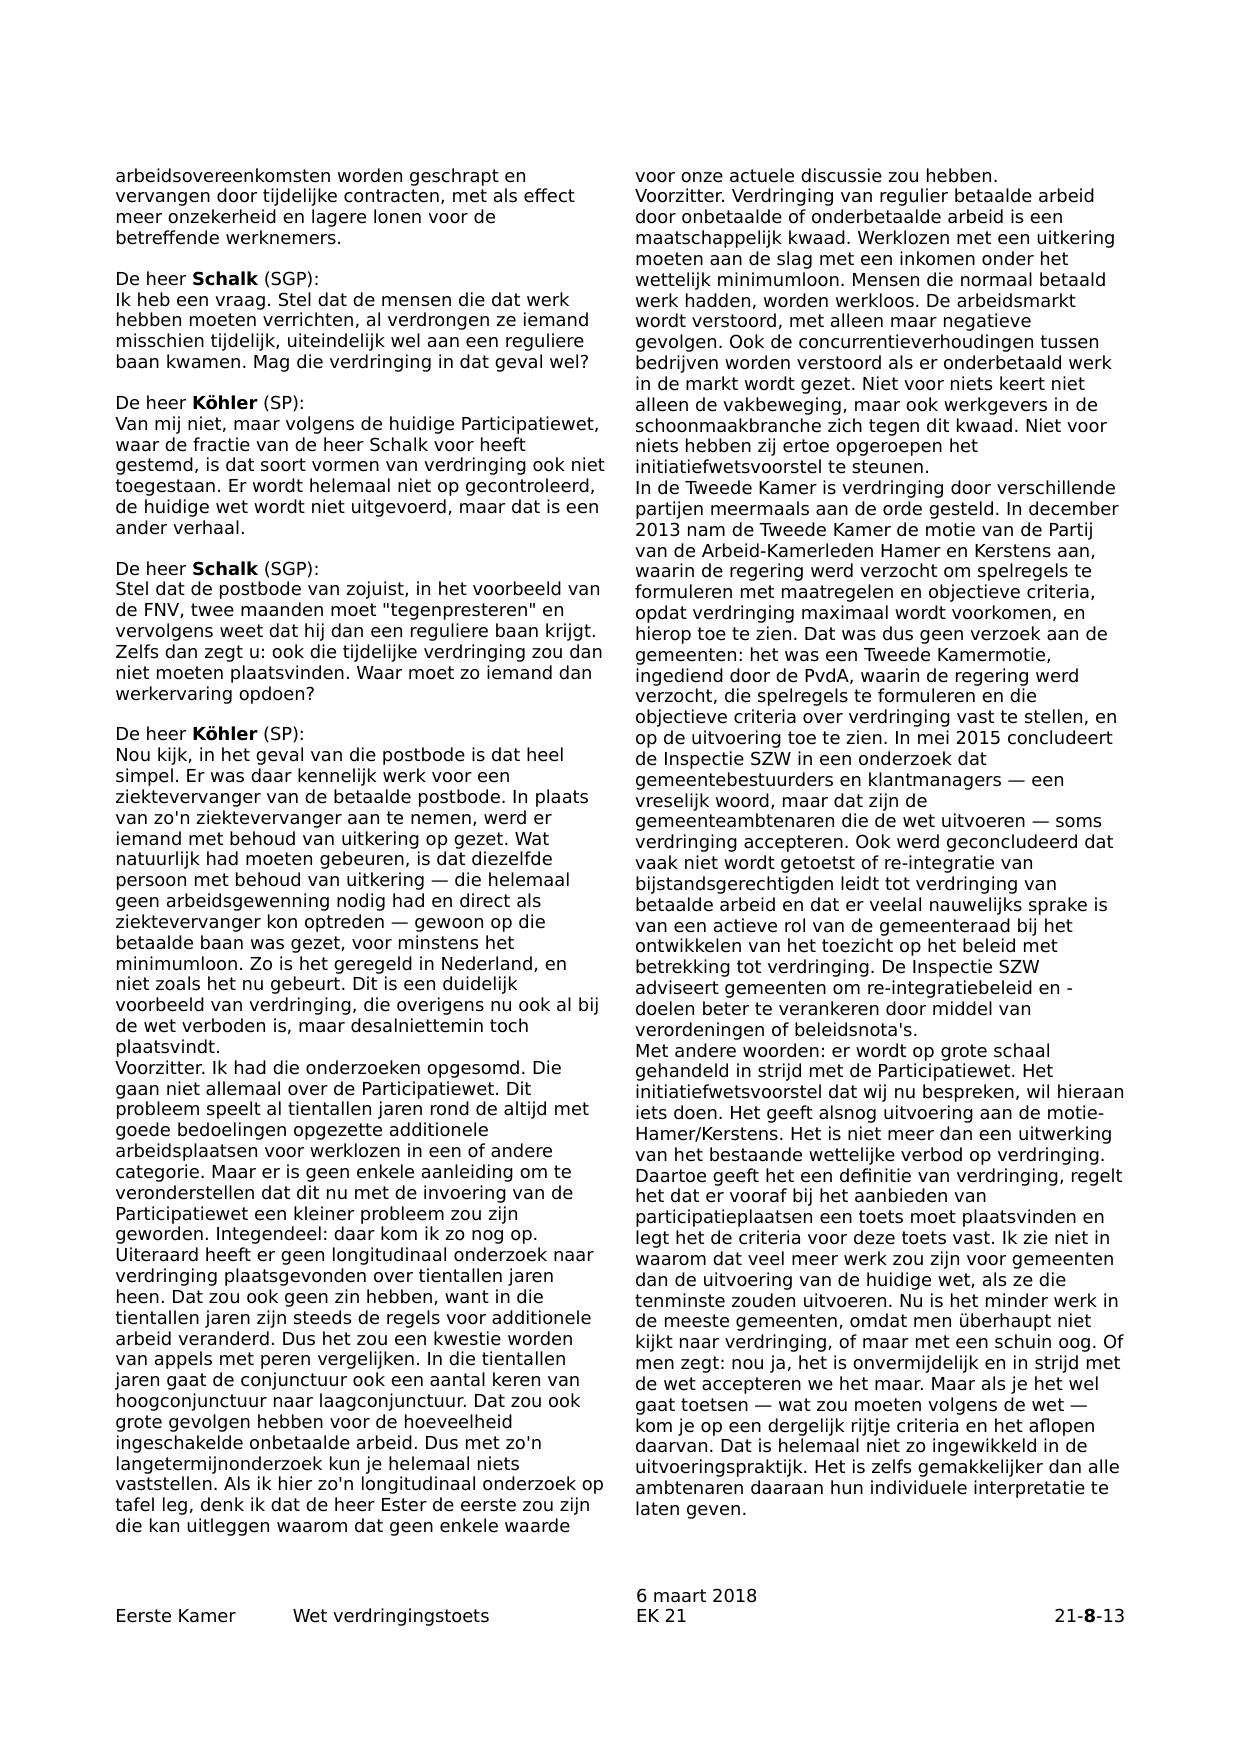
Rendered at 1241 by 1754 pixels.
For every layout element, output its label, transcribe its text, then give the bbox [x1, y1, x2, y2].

text De heer Köhler (SP): [115, 724, 605, 745]
text Voorzitter. Ik had die onderzoeken opgesomd. Die gaan niet allemaal over de Participatiewet. Dit probleem speelt al tientallen jaren rond de altijd met goede bedoelingen opgezette additionele arbeidsplaatsen voor werklozen in een of andere categorie. Maar er is geen enkele aanleiding om te veronderstellen dat dit nu met de invoering van de Participatiewet een kleiner probleem zou zijn geworden. Integendeel: daar kom ik zo nog op. [115, 1057, 605, 1245]
text Nou kijk, in het geval van die postbode is dat heel simpel. Er was daar kennelijk werk voor een ziektevervanger van de betaalde postbode. In plaats van zo'n ziektevervanger aan te nemen, werd er iemand met behoud van uitkering op gezet. Wat natuurlijk had moeten gebeuren, is dat diezelfde persoon met behoud van uitkering — die helemaal geen arbeidsgewenning nodig had en direct als ziektevervanger kon optreden — gewoon op die betaalde baan was gezet, voor minstens het minimumloon. Zo is het geregeld in Nederland, en niet zoals het nu gebeurt. Dit is een duidelijk voorbeeld van verdringing, die overigens nu ook al bij de wet verboden is, maar desalniettemin toch plaatsvindt. [115, 745, 605, 1057]
text Uiteraard heeft er geen longitudinaal onderzoek naar verdringing plaatsgevonden over tientallen jaren heen. Dat zou ook geen zin hebben, want in die tientallen jaren zijn steeds de regels voor additionele arbeid veranderd. Dus het zou een kwestie worden van appels met peren vergelijken. In die tientallen jaren gaat de conjunctuur ook een aantal keren van hoogconjunctuur naar laagconjunctuur. Dat zou ook grote gevolgen hebben voor de hoeveelheid ingeschakelde onbetaalde arbeid. Dus met zo'n langetermijnonderzoek kun je helemaal niets vaststellen. Als ik hier zo'n longitudinaal onderzoek op tafel leg, denk ik dat de heer Ester de eerste zou zijn die kan uitleggen waarom dat geen enkele waarde [115, 1245, 605, 1537]
text In de Tweede Kamer is verdringing door verschillende partijen meermaals aan de orde gesteld. In december 2013 nam de Tweede Kamer de motie van de Partij van de Arbeid-Kamerleden Hamer en Kerstens aan, waarin de regering werd verzocht om spelregels te formuleren met maatregelen en objectieve criteria, opdat verdringing maximaal wordt voorkomen, en hierop toe te zien. Dat was dus geen verzoek aan de gemeenten: het was een Tweede Kamermotie, ingediend door de PvdA, waarin de regering werd verzocht, die spelregels te formuleren en die objectieve criteria over verdringing vast te stellen, en op de uitvoering toe te zien. In mei 2015 concludeert de Inspectie SZW in een onderzoek dat gemeentebestuurders en klantmanagers — een vreselijk woord, maar dat zijn de gemeenteambtenaren die de wet uitvoeren — soms verdringing accepteren. Ook werd geconcludeerd dat vaak niet wordt getoetst of re-integratie van bijstandsgerechtigden leidt tot verdringing van betaalde arbeid en dat er veelal nauwelijks sprake is van een actieve rol van de gemeenteraad bij het ontwikkelen van het toezicht op het beleid met betrekking tot verdringing. De Inspectie SZW adviseert gemeenten om re-integratiebeleid en -doelen beter te verankeren door middel van verordeningen of beleidsnota's. [635, 478, 1125, 1040]
text Ik heb een vraag. Stel dat de mensen die dat werk hebben moeten verrichten, al verdrongen ze iemand misschien tijdelijk, uiteindelijk wel aan een reguliere baan kwamen. Mag die verdringing in dat geval wel? [115, 289, 605, 373]
text voor onze actuele discussie zou hebben. [635, 165, 1125, 186]
text Stel dat de postbode van zojuist, in het voorbeeld van de FNV, twee maanden moet "tegenpresteren" en vervolgens weet dat hij dan een reguliere baan krijgt. Zelfs dan zegt u: ook die tijdelijke verdringing zou dan niet moeten plaatsvinden. Waar moet zo iemand dan werkervaring opdoen? [115, 579, 605, 704]
text De heer Schalk (SGP): [115, 269, 605, 289]
text De heer Schalk (SGP): [115, 558, 605, 579]
text Met andere woorden: er wordt op grote schaal gehandeld in strijd met de Participatiewet. Het initiatiefwetsvoorstel dat wij nu bespreken, wil hieraan iets doen. Het geeft alsnog uitvoering aan de motie-Hamer/Kerstens. Het is niet meer dan een uitwerking van het bestaande wettelijke verbod op verdringing. Daartoe geeft het een definitie van verdringing, regelt het dat er vooraf bij het aanbieden van participatieplaatsen een toets moet plaatsvinden en legt het de criteria voor deze toets vast. Ik zie niet in waarom dat veel meer werk zou zijn voor gemeenten dan de uitvoering van de huidige wet, als ze die tenminste zouden uitvoeren. Nu is het minder werk in de meeste gemeenten, omdat men überhaupt niet kijkt naar verdringing, of maar met een schuin oog. Of men zegt: nou ja, het is onvermijdelijk en in strijd met de wet accepteren we het maar. Maar als je het wel gaat toetsen — wat zou moeten volgens de wet — kom je op een dergelijk rijtje criteria en het aflopen daarvan. Dat is helemaal niet zo ingewikkeld in de uitvoeringspraktijk. Het is zelfs gemakkelijker dan alle ambtenaren daaraan hun individuele interpretatie te laten geven. [635, 1040, 1125, 1519]
text Van mij niet, maar volgens de huidige Participatiewet, waar de fractie van de heer Schalk voor heeft gestemd, is dat soort vormen van verdringing ook niet toegestaan. Er wordt helemaal niet op gecontroleerd, de huidige wet wordt niet uitgevoerd, maar dat is een ander verhaal. [115, 413, 605, 538]
text Voorzitter. Verdringing van regulier betaalde arbeid door onbetaalde of onderbetaalde arbeid is een maatschappelijk kwaad. Werklozen met een uitkering moeten aan de slag met een inkomen onder het wettelijk minimumloon. Mensen die normaal betaald werk hadden, worden werkloos. De arbeidsmarkt wordt verstoord, met alleen maar negatieve gevolgen. Ook de concurrentieverhoudingen tussen bedrijven worden verstoord als er onderbetaald werk in de markt wordt gezet. Niet voor niets keert niet alleen de vakbeweging, maar ook werkgevers in de schoonmaakbranche zich tegen dit kwaad. Niet voor niets hebben zij ertoe opgeroepen het initiatiefwetsvoorstel te steunen. [635, 186, 1125, 478]
text De heer Köhler (SP): [115, 393, 605, 413]
text arbeidsovereenkomsten worden geschrapt en vervangen door tijdelijke contracten, met als effect meer onzekerheid en lagere lonen voor de betreffende werknemers. [115, 165, 605, 249]
